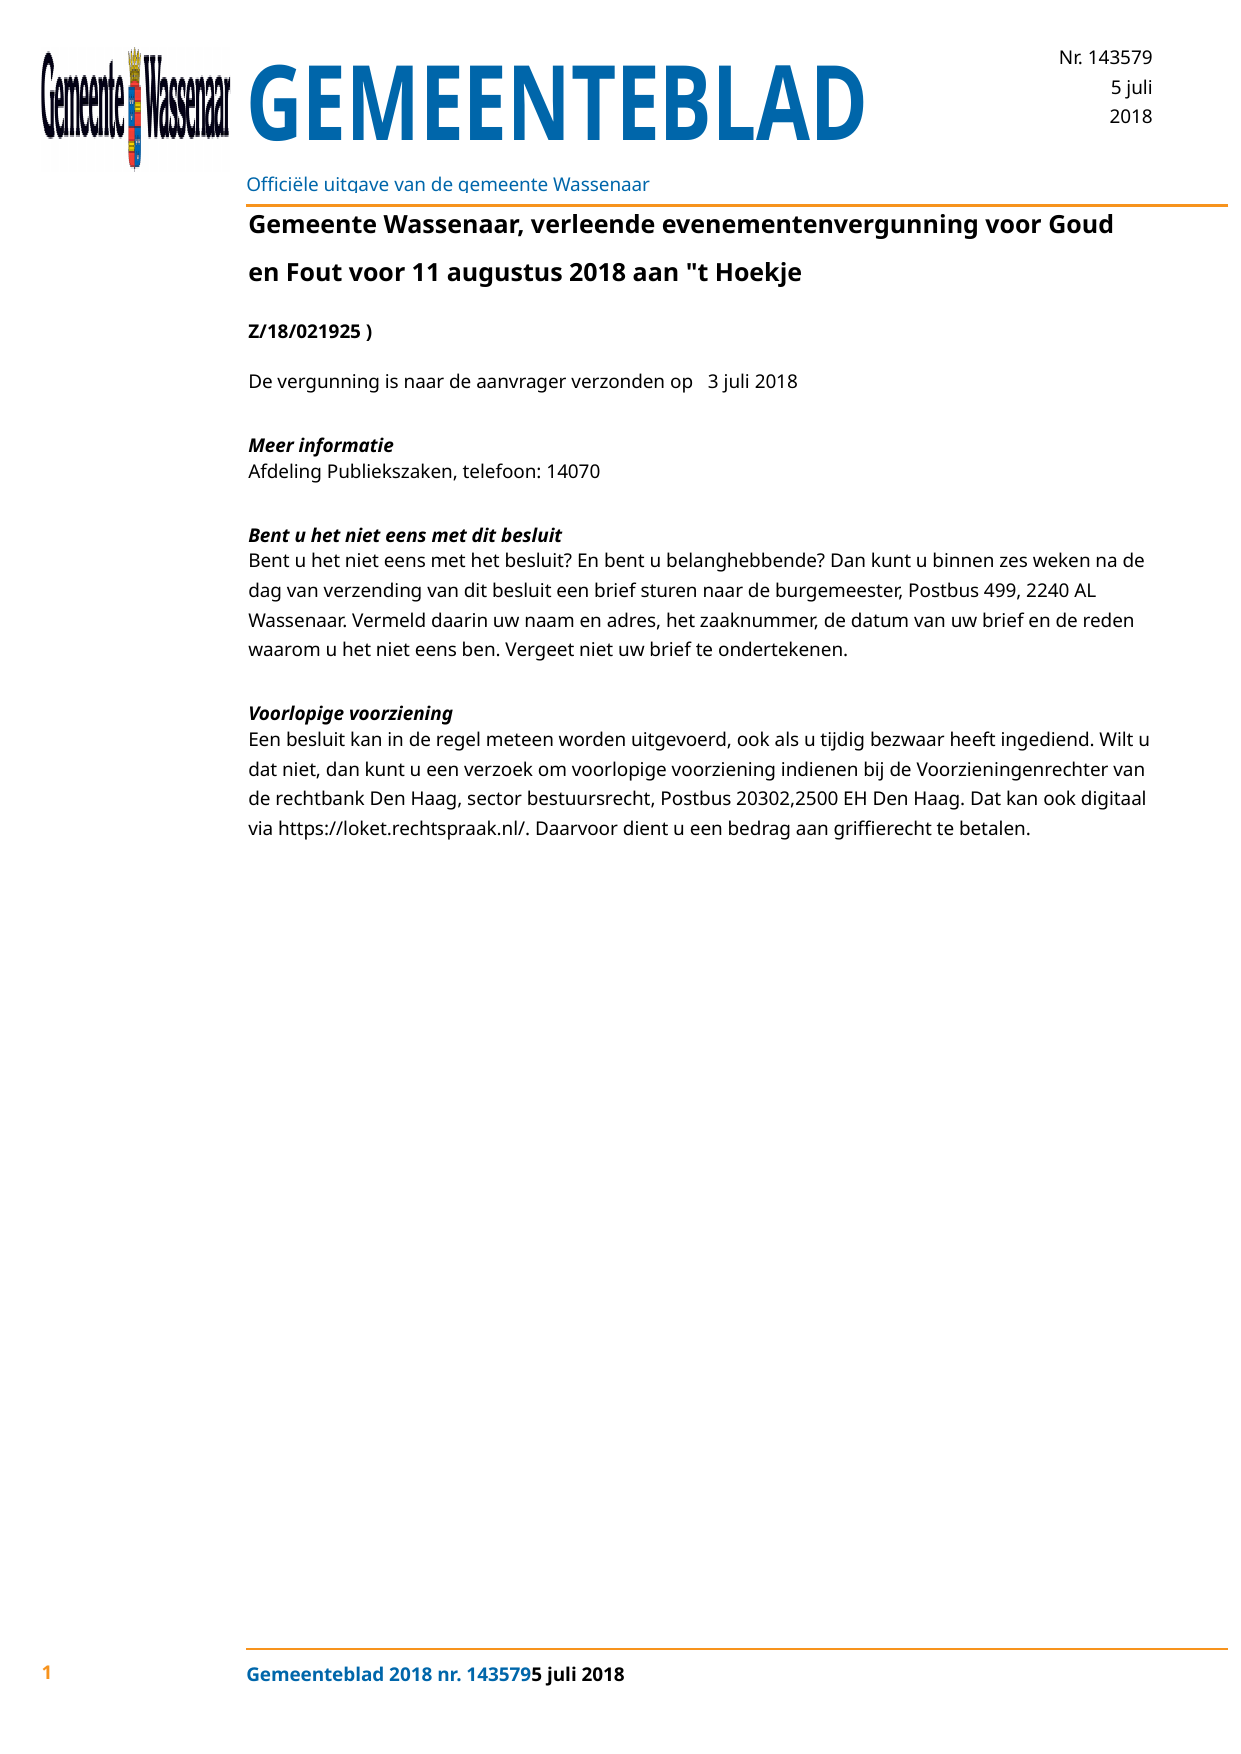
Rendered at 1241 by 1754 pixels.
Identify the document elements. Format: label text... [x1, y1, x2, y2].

text Bent u het niet eens met dit besluit [248, 522, 1152, 548]
text Z/18/021925 ) [248, 318, 1152, 344]
picture [41, 47, 231, 172]
text Bent u het niet eens met het besluit? En bent u belanghebbende? Dan kunt u binnen zes weken na de dag van verzending van dit besluit een brief sturen naar de burgemeester, Postbus 499, 2240 AL Wassenaar. Vermeld daarin uw naam en adres, het zaaknummer, de datum van uw brief en de reden waarom u het niet eens ben. Vergeet niet uw brief te ondertekenen. [248, 548, 1152, 662]
text Afdeling Publiekszaken, telefoon: 14070 [248, 458, 1152, 484]
text Meer informatie [248, 432, 1152, 458]
text Een besluit kan in de regel meteen worden uitgevoerd, ook als u tijdig bezwaar heeft ingediend. Wilt u dat niet, dan kunt u een verzoek om voorlopige voorziening indienen bij de Voorzieningenrechter van de rechtbank Den Haag, sector bestuursrecht, Postbus 20302,2500 EH Den Haag. Dat kan ook digitaal via https://loket.rechtspraak.nl/. Daarvoor dient u een bedrag aan griffierecht te betalen. [248, 726, 1152, 841]
text Gemeente Wassenaar, verleende evenementenvergunning voor Goud en Fout voor 11 augustus 2018 aan "t Hoekje [248, 207, 1152, 288]
text De vergunning is naar de aanvrager verzonden op 3 juli 2018 [248, 368, 1152, 394]
text Voorlopige voorziening [248, 700, 1152, 726]
